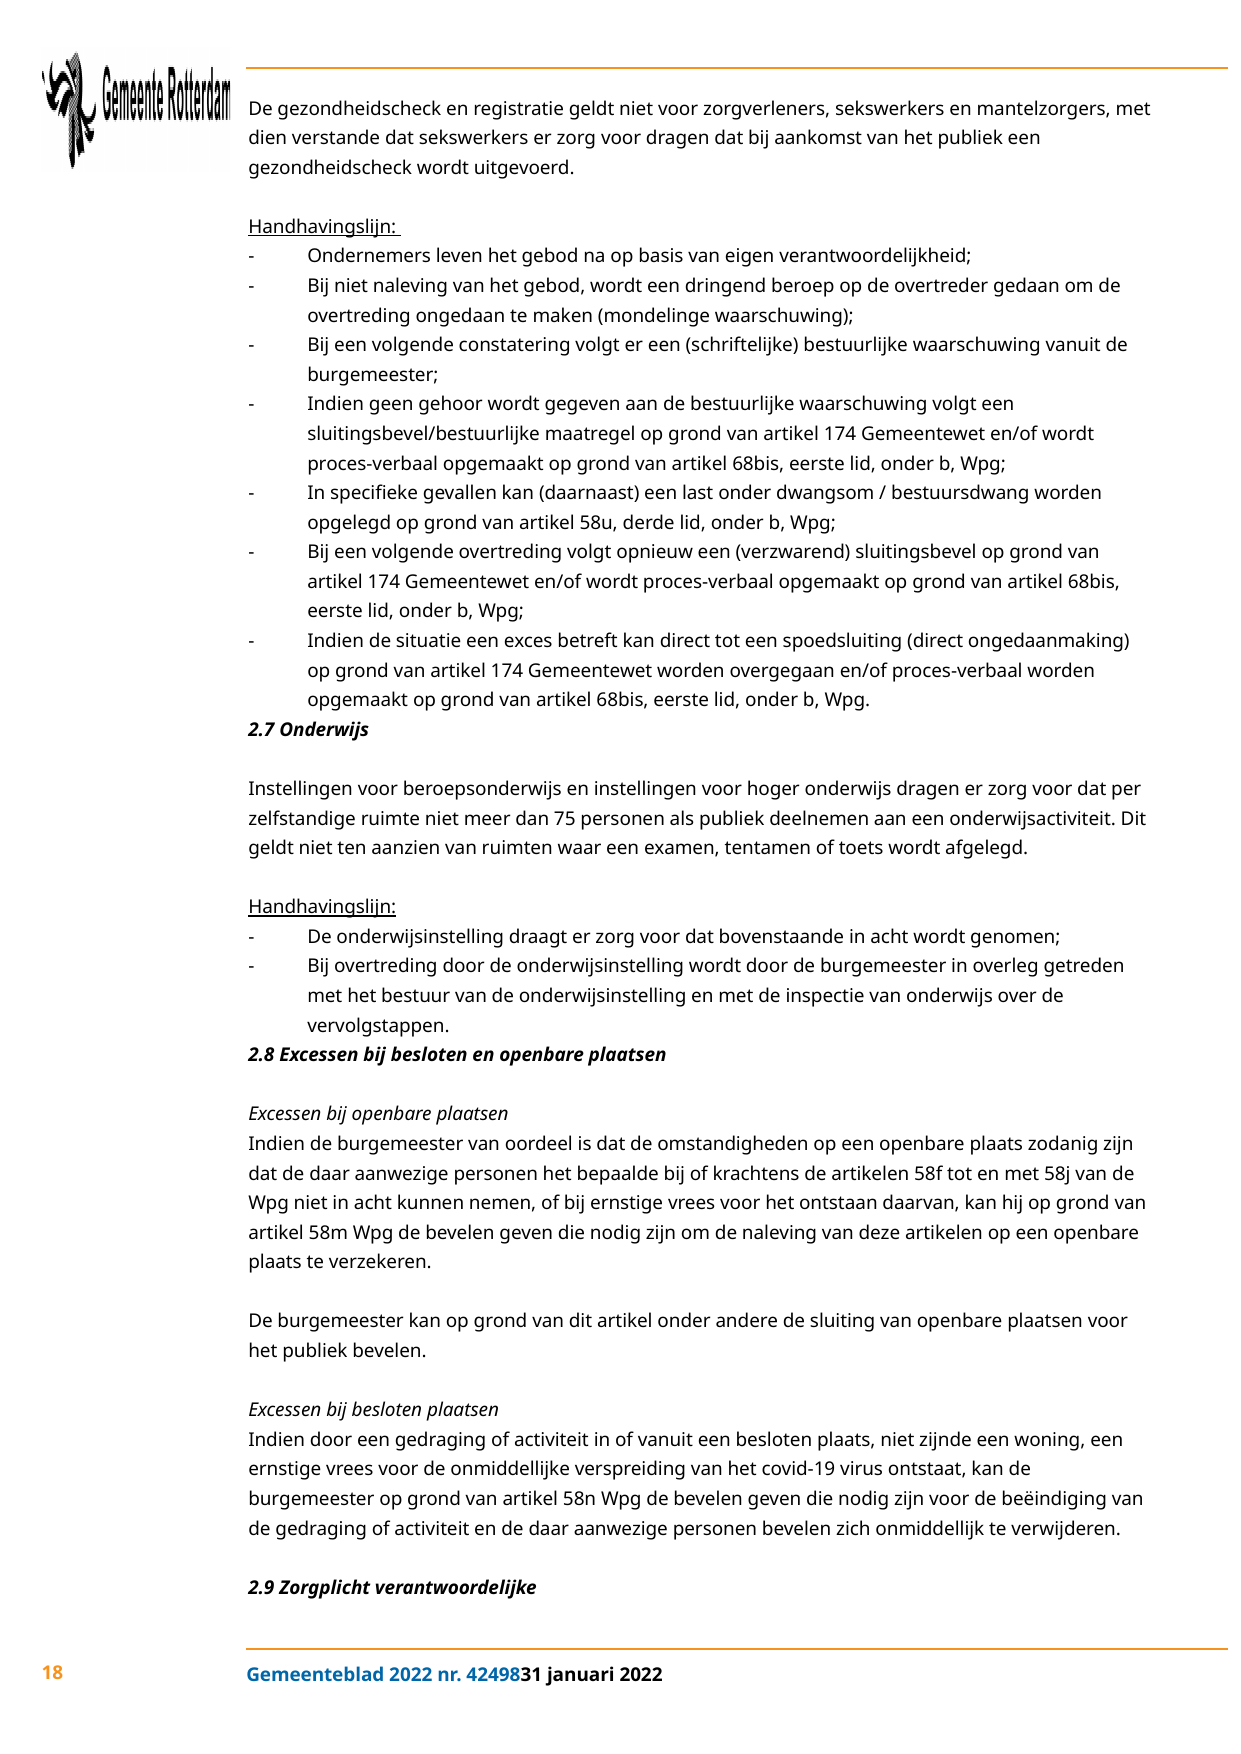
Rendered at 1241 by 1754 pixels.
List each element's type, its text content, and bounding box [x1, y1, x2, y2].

list De onderwijsinstelling draagt er zorg voor dat bovenstaande in acht wordt genomen; [248, 923, 1152, 949]
text Handhavingslijn: [248, 893, 1152, 919]
text Instellingen voor beroepsonderwijs en instellingen voor hoger onderwijs dragen er zorg voor dat per zelfstandige ruimte niet meer dan 75 personen als publiek deelnemen aan een onderwijsactiviteit. Dit geldt niet ten aanzien van ruimten waar een examen, tentamen of toets wordt afgelegd. [248, 775, 1152, 860]
list Bij overtreding door de onderwijsinstelling wordt door de burgemeester in overleg getreden met het bestuur van de onderwijsinstelling en met de inspectie van onderwijs over de vervolgstappen. [248, 953, 1152, 1038]
text 2.8 Excessen bij besloten en openbare plaatsen [248, 1041, 1152, 1067]
list Indien de situatie een exces betreft kan direct tot een spoedsluiting (direct ongedaanmaking) op grond van artikel 174 Gemeentewet worden overgegaan en/of proces-verbaal worden opgemaakt op grond van artikel 68bis, eerste lid, onder b, Wpg. [248, 627, 1152, 712]
text Handhavingslijn: [248, 213, 1152, 239]
list Bij niet naleving van het gebod, wordt een dringend beroep op de overtreder gedaan om de overtreding ongedaan te maken (mondelinge waarschuwing); [248, 272, 1152, 328]
text Excessen bij besloten plaatsen [248, 1396, 1152, 1422]
text 2.7 Onderwijs [248, 716, 1152, 742]
list Bij een volgende overtreding volgt opnieuw een (verzwarend) sluitingsbevel op grond van artikel 174 Gemeentewet en/of wordt proces-verbaal opgemaakt op grond van artikel 68bis, eerste lid, onder b, Wpg; [248, 538, 1152, 623]
list Ondernemers leven het gebod na op basis van eigen verantwoordelijkheid; [248, 243, 1152, 268]
picture [41, 47, 231, 172]
list In specifieke gevallen kan (daarnaast) een last onder dwangsom / bestuursdwang worden opgelegd op grond van artikel 58u, derde lid, onder b, Wpg; [248, 479, 1152, 535]
text 2.9 Zorgplicht verantwoordelijke [248, 1574, 1152, 1600]
text De gezondheidscheck en registratie geldt niet voor zorgverleners, sekswerkers en mantelzorgers, met dien verstande dat sekswerkers er zorg voor dragen dat bij aankomst van het publiek een gezondheidscheck wordt uitgevoerd. [248, 95, 1152, 180]
text Indien door een gedraging of activiteit in of vanuit een besloten plaats, niet zijnde een woning, een ernstige vrees voor de onmiddellijke verspreiding van het covid-19 virus ontstaat, kan de burgemeester op grond van artikel 58n Wpg de bevelen geven die nodig zijn voor de beëindiging van de gedraging of activiteit en de daar aanwezige personen bevelen zich onmiddellijk te verwijderen. [248, 1426, 1152, 1541]
text Indien de burgemeester van oordeel is dat de omstandigheden op een openbare plaats zodanig zijn dat de daar aanwezige personen het bepaalde bij of krachtens de artikelen 58f tot en met 58j van de Wpg niet in acht kunnen nemen, of bij ernstige vrees voor het ontstaan daarvan, kan hij op grond van artikel 58m Wpg de bevelen geven die nodig zijn om de naleving van deze artikelen op een openbare plaats te verzekeren. [248, 1130, 1152, 1274]
text Excessen bij openbare plaatsen [248, 1101, 1152, 1126]
list Indien geen gehoor wordt gegeven aan de bestuurlijke waarschuwing volgt een sluitingsbevel/bestuurlijke maatregel op grond van artikel 174 Gemeentewet en/of wordt proces-verbaal opgemaakt op grond van artikel 68bis, eerste lid, onder b, Wpg; [248, 391, 1152, 476]
text De burgemeester kan op grond van dit artikel onder andere de sluiting van openbare plaatsen voor het publiek bevelen. [248, 1308, 1152, 1363]
list Bij een volgende constatering volgt er een (schriftelijke) bestuurlijke waarschuwing vanuit de burgemeester; [248, 331, 1152, 387]
